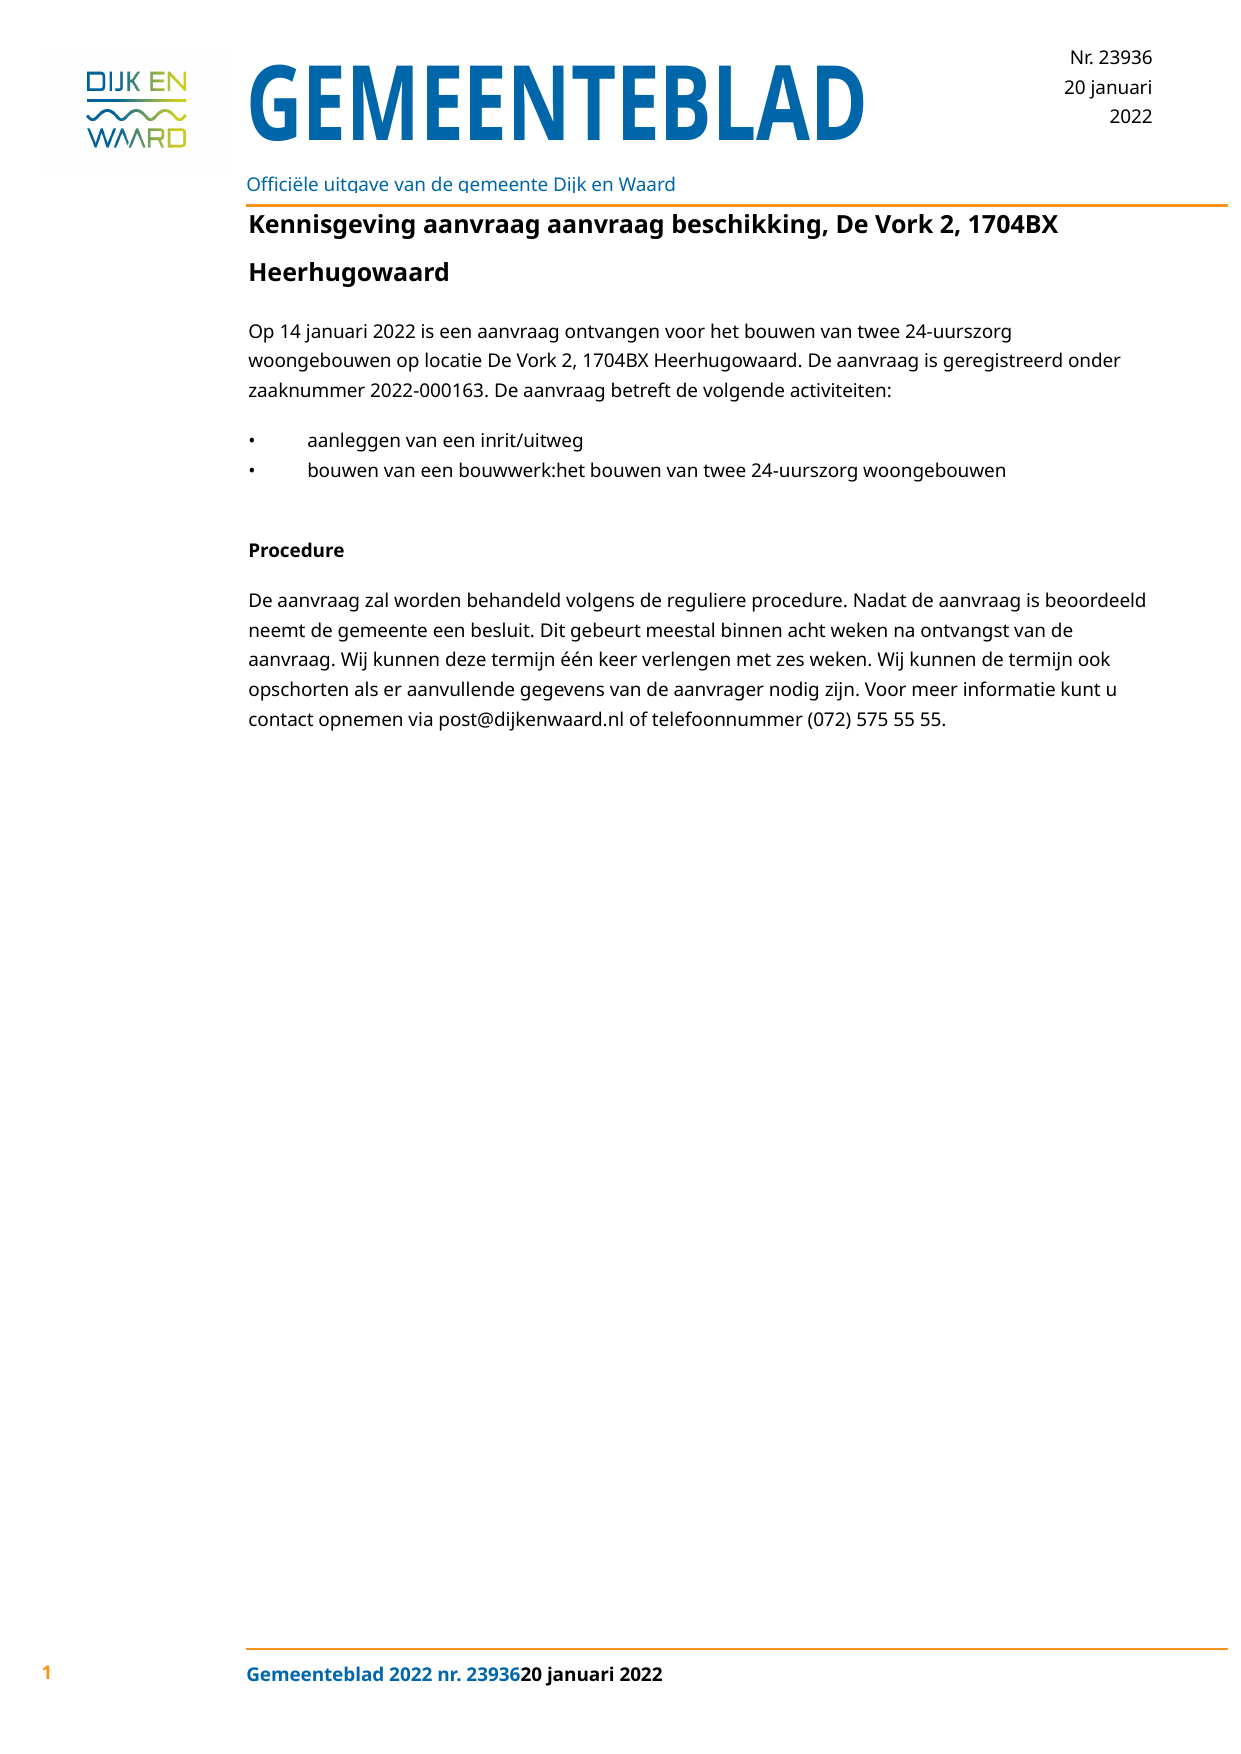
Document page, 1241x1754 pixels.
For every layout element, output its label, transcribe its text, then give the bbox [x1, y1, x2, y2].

text Kennisgeving aanvraag aanvraag beschikking, De Vork 2, 1704BX Heerhugowaard [248, 207, 1152, 288]
text Procedure [248, 537, 1152, 563]
text Op 14 januari 2022 is een aanvraag ontvangen voor het bouwen van twee 24-uurszorg woongebouwen op locatie De Vork 2, 1704BX Heerhugowaard. De aanvraag is geregistreerd onder zaaknummer 2022-000163. De aanvraag betreft de volgende activiteiten: [248, 318, 1152, 403]
picture [41, 47, 231, 172]
list bouwen van een bouwwerk:het bouwen van twee 24-uurszorg woongebouwen [248, 457, 1152, 483]
list aanleggen van een inrit/uitweg [248, 427, 1152, 453]
text De aanvraag zal worden behandeld volgens de reguliere procedure. Nadat de aanvraag is beoordeeld neemt de gemeente een besluit. Dit gebeurt meestal binnen acht weken na ontvangst van de aanvraag. Wij kunnen deze termijn één keer verlengen met zes weken. Wij kunnen de termijn ook opschorten als er aanvullende gegevens van de aanvrager nodig zijn. Voor meer informatie kunt u contact opnemen via post@dijkenwaard.nl of telefoonnummer (072) 575 55 55. [248, 587, 1152, 732]
